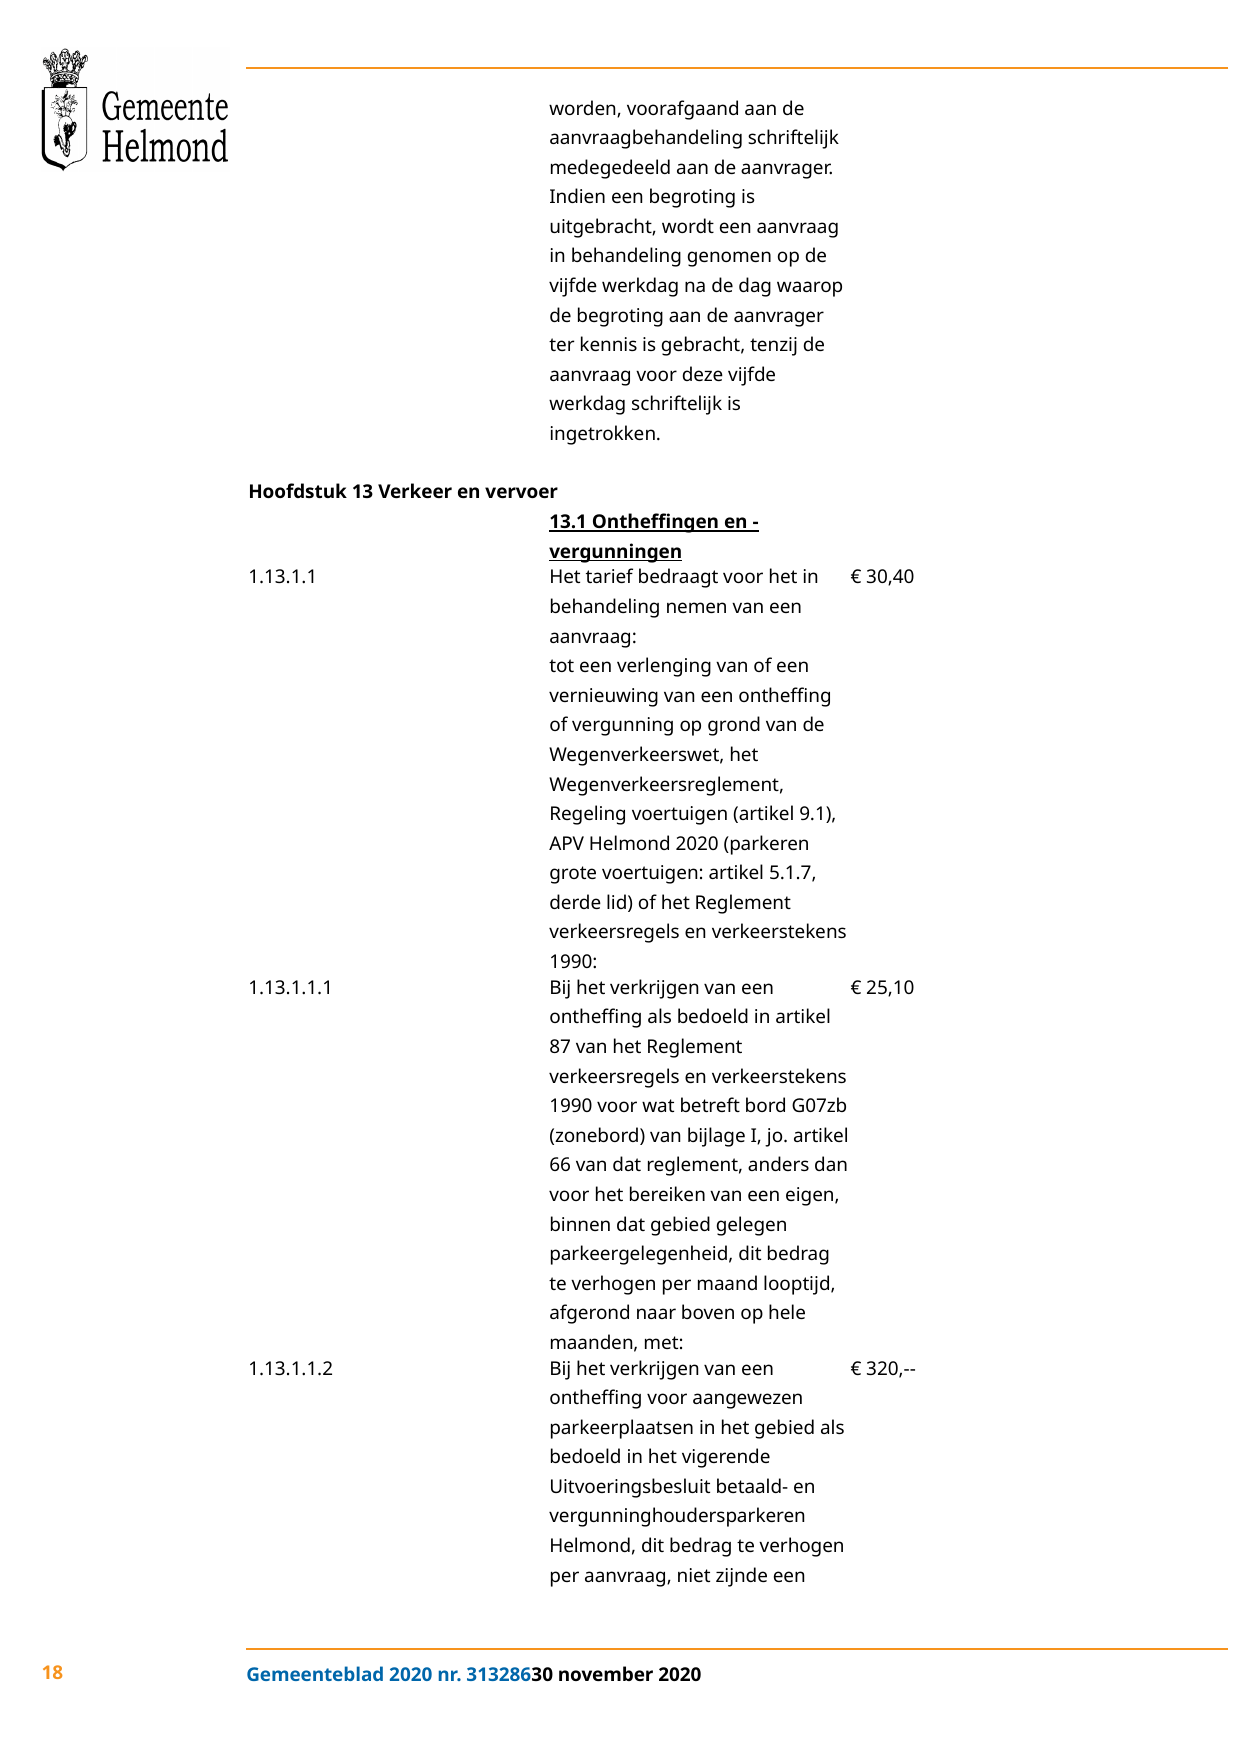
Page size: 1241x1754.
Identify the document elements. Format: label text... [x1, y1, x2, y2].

table_cell Bij het verkrijgen van een ontheffing als bedoeld in artikel 87 van het Reglement verkeersregels en verkeerstekens 1990 voor wat betreft bord G07zb (zonebord) van bijlage I, jo. artikel 66 van dat reglement, anders dan voor het bereiken van een eigen, binnen dat gebied gelegen parkeergelegenheid, dit bedrag te verhogen per maand looptijd, afgerond naar boven op hele maanden, met: [549, 974, 850, 1355]
table_cell Bij het verkrijgen van een ontheffing voor aangewezen parkeerplaatsen in het gebied als bedoeld in het vigerende Uitvoeringsbesluit betaald- en vergunninghoudersparkeren Helmond, dit bedrag te verhogen per aanvraag, niet zijnde een [549, 1355, 850, 1588]
table_cell [850, 95, 1152, 446]
text Hoofdstuk 13 Verkeer en vervoer [248, 479, 1152, 504]
table_cell 1.13.1.1 [248, 564, 549, 974]
table_header 13.1 Ontheffingen en -vergunningen [549, 509, 850, 564]
table_cell € 25,10 [850, 974, 1152, 1355]
table_header [248, 509, 549, 564]
table_cell 1.13.1.1.1 [248, 974, 549, 1355]
table_cell € 320,-- [850, 1355, 1152, 1588]
picture [41, 47, 231, 172]
table_cell Het tarief bedraagt voor het in behandeling nemen van een aanvraag: tot een verlenging van of een vernieuwing van een ontheffing of vergunning op grond van de Wegenverkeerswet, het Wegenverkeersreglement, Regeling voertuigen (artikel 9.1), APV Helmond 2020 (parkeren grote voertuigen: artikel 5.1.7, derde lid) of het Reglement verkeersregels en verkeerstekens 1990: [549, 564, 850, 974]
table_cell worden, voorafgaand aan de aanvraagbehandeling schriftelijk medegedeeld aan de aanvrager. Indien een begroting is uitgebracht, wordt een aanvraag in behandeling genomen op de vijfde werkdag na de dag waarop de begroting aan de aanvrager ter kennis is gebracht, tenzij de aanvraag voor deze vijfde werkdag schriftelijk is ingetrokken. [549, 95, 850, 446]
table_cell € 30,40 [850, 564, 1152, 974]
table_cell [248, 95, 549, 446]
table_cell 1.13.1.1.2 [248, 1355, 549, 1588]
table_header [850, 509, 1152, 564]
